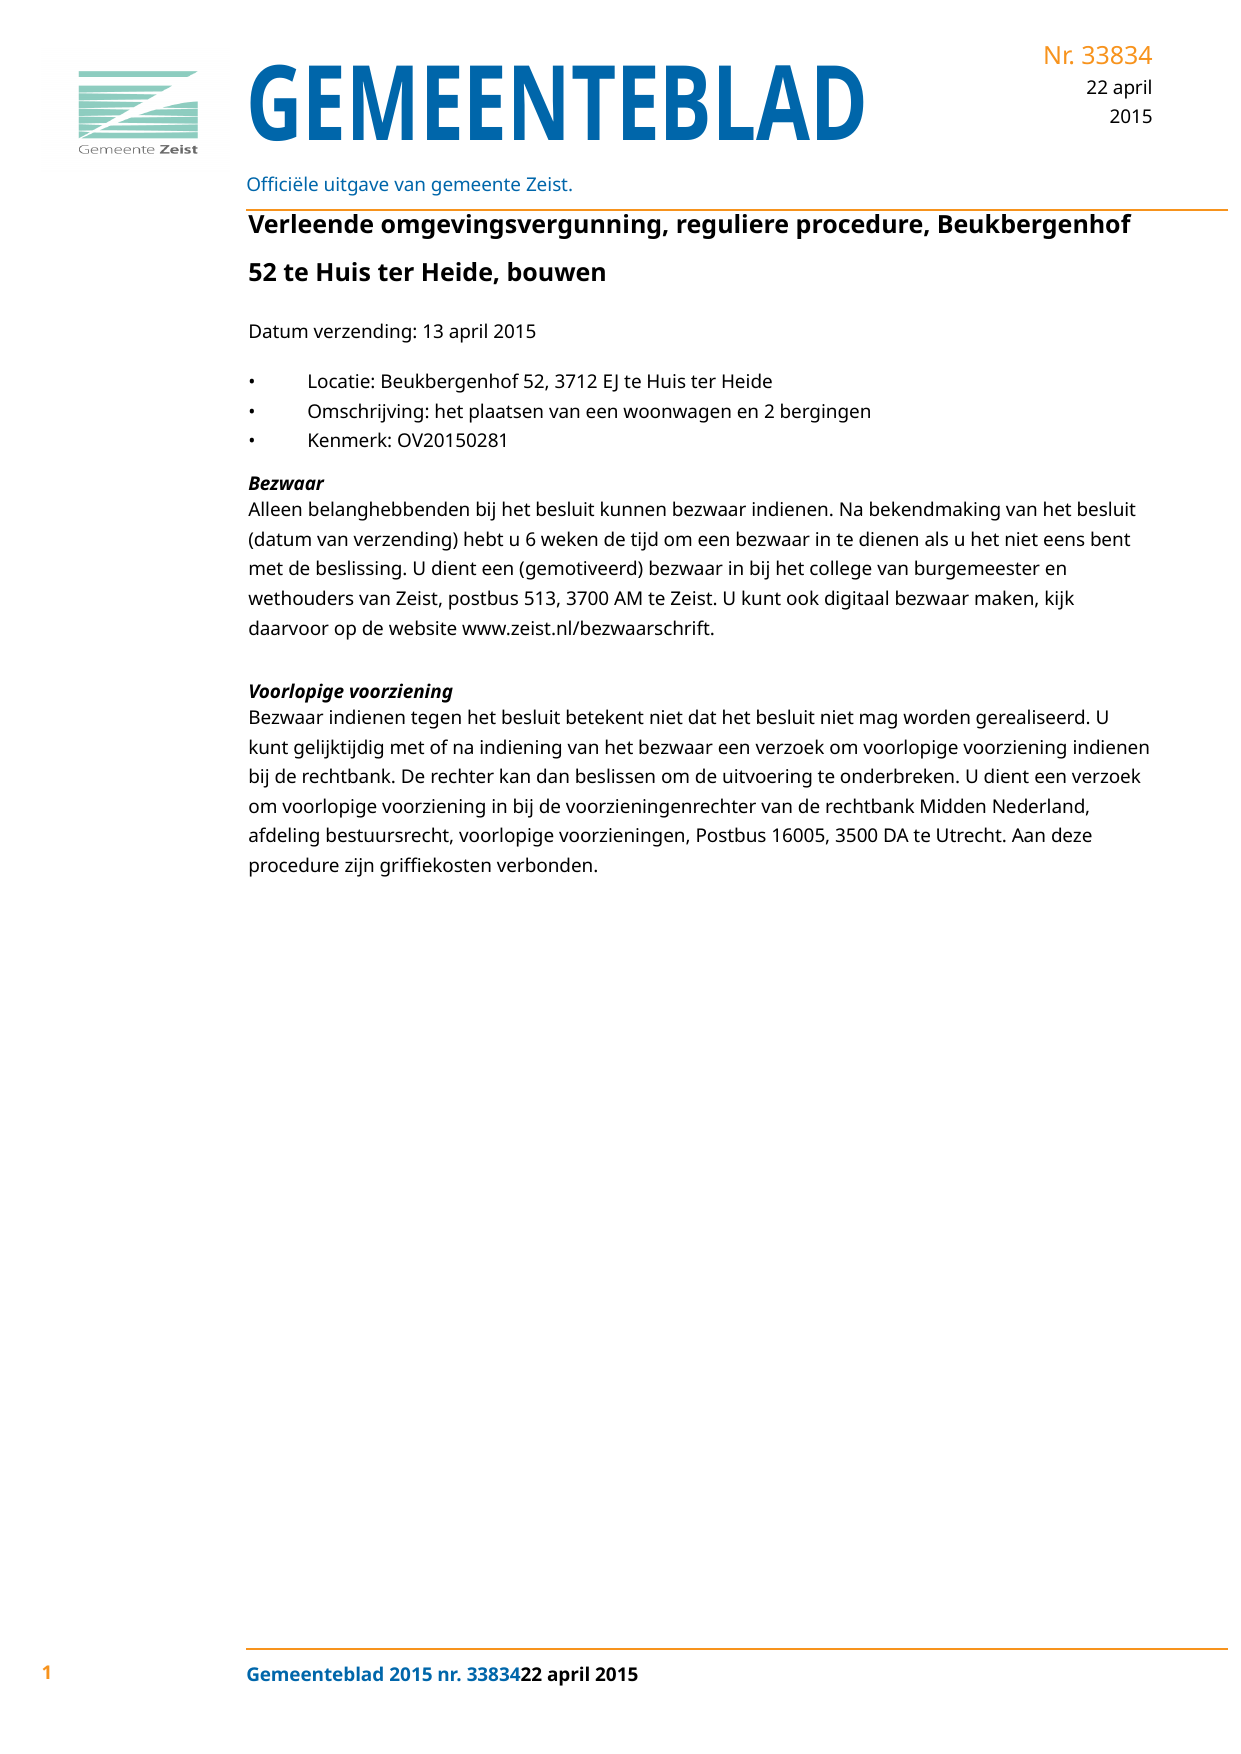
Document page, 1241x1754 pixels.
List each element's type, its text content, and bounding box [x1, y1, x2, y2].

text Datum verzending: 13 april 2015 [248, 318, 1152, 344]
list Locatie: Beukbergenhof 52, 3712 EJ te Huis ter Heide [248, 368, 1152, 394]
list Kenmerk: OV20150281 [248, 427, 1152, 453]
text Alleen belanghebbenden bij het besluit kunnen bezwaar indienen. Na bekendmaking van het besluit (datum van verzending) hebt u 6 weken de tijd om een bezwaar in te dienen als u het niet eens bent met de beslissing. U dient een (gemotiveerd) bezwaar in bij het college van burgemeester en wethouders van Zeist, postbus 513, 3700 AM te Zeist. U kunt ook digitaal bezwaar maken, kijk daarvoor op de website www.zeist.nl/bezwaarschrift. [248, 496, 1152, 640]
list Omschrijving: het plaatsen van een woonwagen en 2 bergingen [248, 398, 1152, 424]
text Bezwaar indienen tegen het besluit betekent niet dat het besluit niet mag worden gerealiseerd. U kunt gelijktijdig met of na indiening van het bezwaar een verzoek om voorlopige voorziening indienen bij de rechtbank. De rechter kan dan beslissen om de uitvoering te onderbreken. U dient een verzoek om voorlopige voorziening in bij de voorzieningenrechter van de rechtbank Midden Nederland, afdeling bestuursrecht, voorlopige voorzieningen, Postbus 16005, 3500 DA te Utrecht. Aan deze procedure zijn griffiekosten verbonden. [248, 704, 1152, 878]
text Bezwaar [248, 471, 1152, 496]
picture [41, 47, 231, 172]
text Verleende omgevingsvergunning, reguliere procedure, Beukbergenhof 52 te Huis ter Heide, bouwen [248, 211, 1152, 288]
text Voorlopige voorziening [248, 679, 1152, 704]
